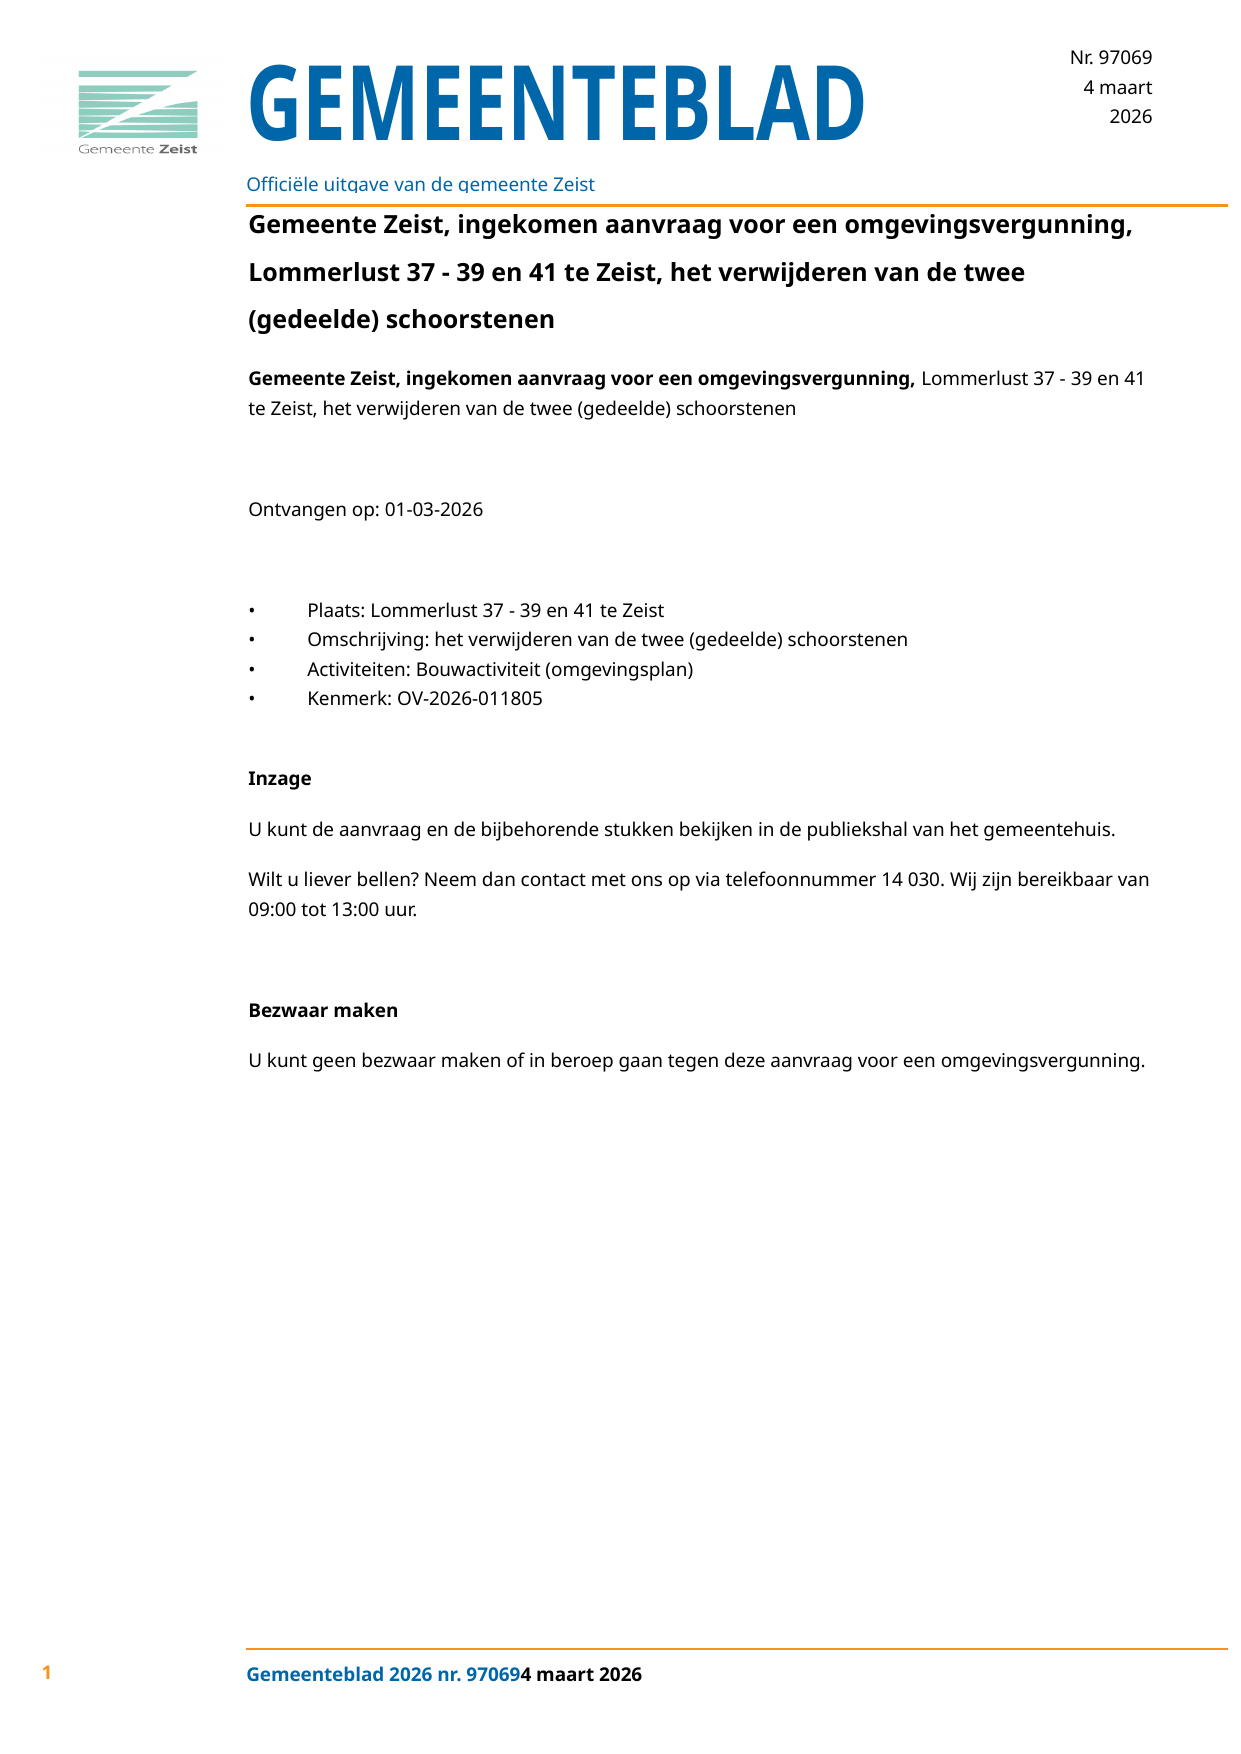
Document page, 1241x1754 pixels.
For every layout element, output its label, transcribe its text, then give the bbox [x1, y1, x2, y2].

text Gemeente Zeist, ingekomen aanvraag voor een omgevingsvergunning, Lommerlust 37 - 39 en 41 te Zeist, het verwijderen van de twee (gedeelde) schoorstenen [248, 366, 1152, 421]
list Plaats: Lommerlust 37 - 39 en 41 te Zeist [248, 597, 1152, 622]
list Omschrijving: het verwijderen van de twee (gedeelde) schoorstenen [248, 626, 1152, 652]
text Inzage [248, 766, 1152, 791]
text Ontvangen op: 01-03-2026 [248, 496, 1152, 522]
text U kunt geen bezwaar maken of in beroep gaan tegen deze aanvraag voor een omgevingsvergunning. [248, 1047, 1152, 1073]
text Bezwaar maken [248, 997, 1152, 1022]
list Activiteiten: Bouwactiviteit (omgevingsplan) [248, 656, 1152, 682]
text Wilt u liever bellen? Neem dan contact met ons op via telefoonnummer 14 030. Wij zijn bereikbaar van 09:00 tot 13:00 uur. [248, 866, 1152, 922]
text U kunt de aanvraag en de bijbehorende stukken bekijken in de publiekshal van het gemeentehuis. [248, 816, 1152, 842]
picture [41, 47, 231, 172]
list Kenmerk: OV-2026-011805 [248, 686, 1152, 711]
text Gemeente Zeist, ingekomen aanvraag voor een omgevingsvergunning, Lommerlust 37 - 39 en 41 te Zeist, het verwijderen van de twee (gedeelde) schoorstenen [248, 207, 1152, 336]
